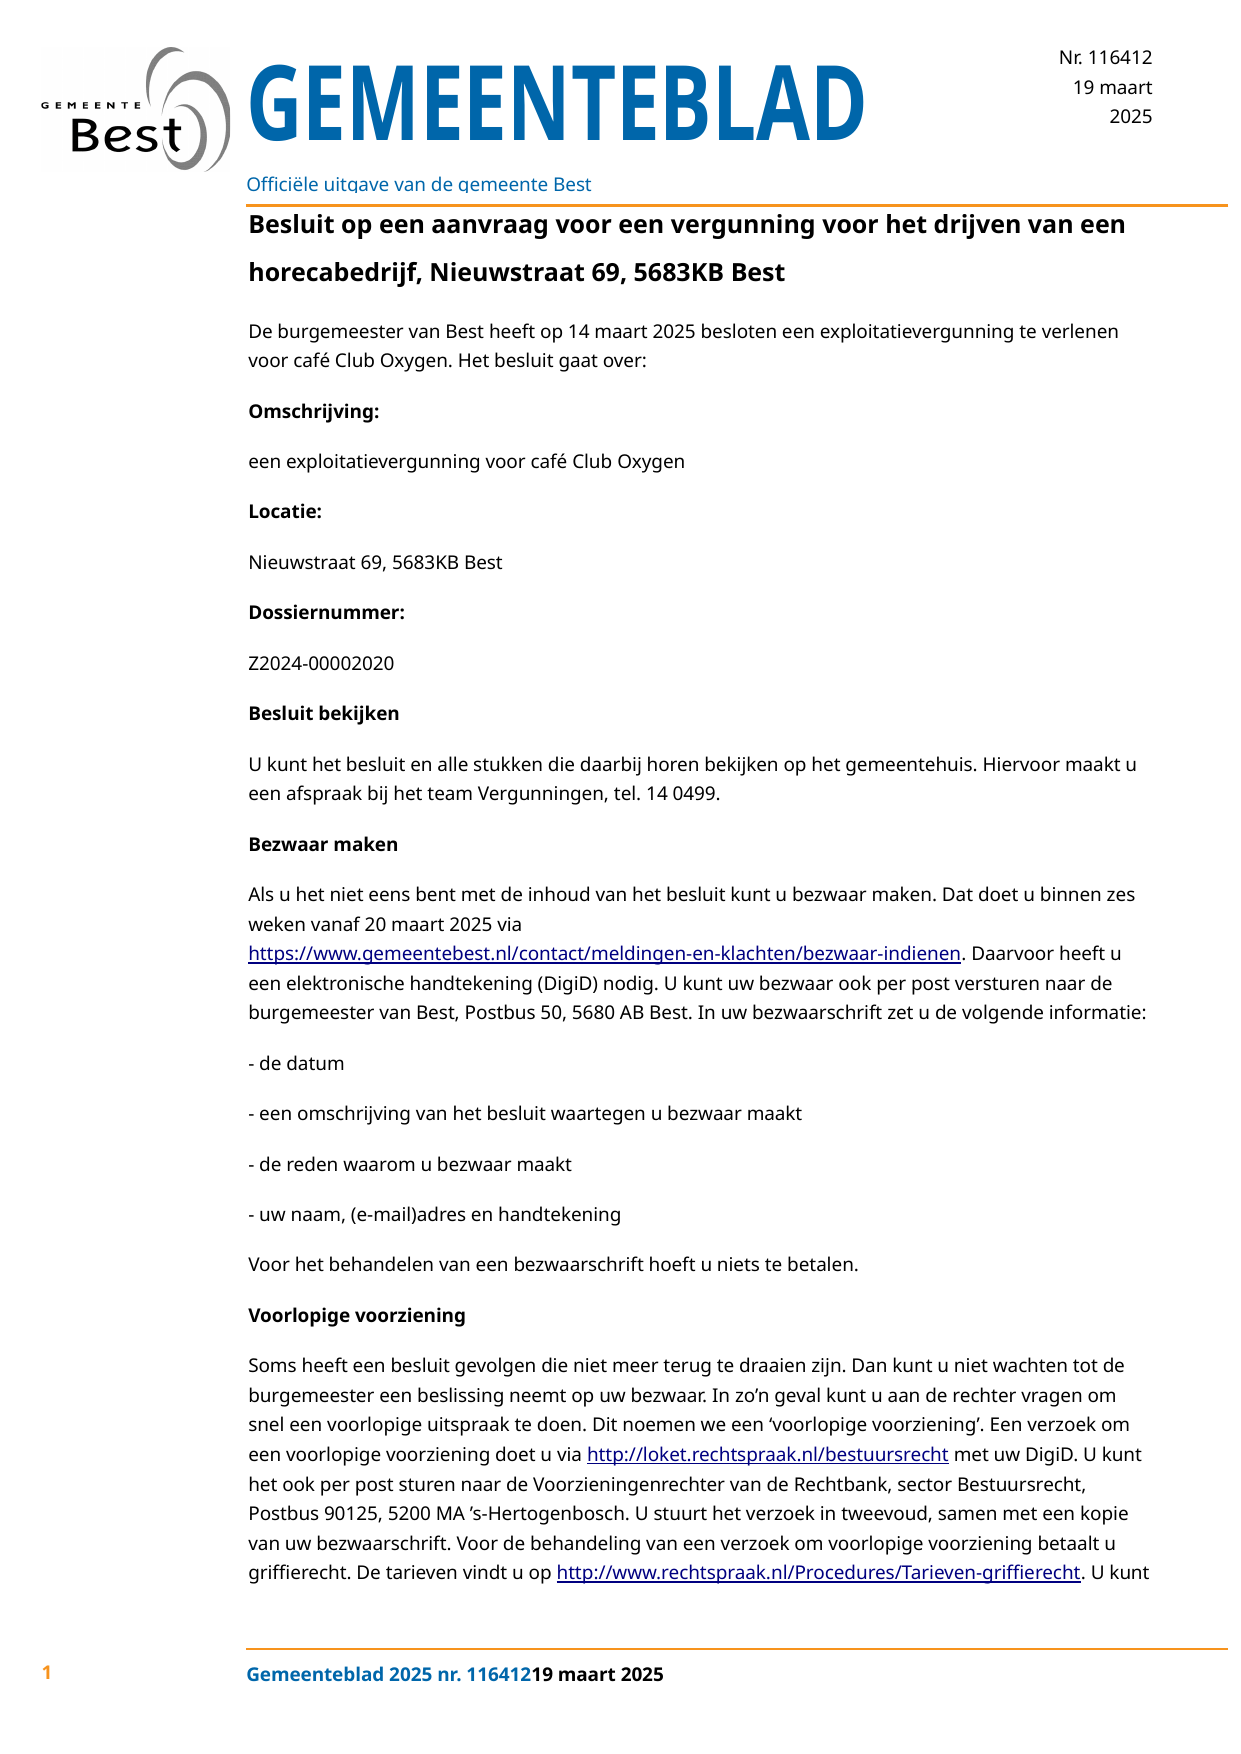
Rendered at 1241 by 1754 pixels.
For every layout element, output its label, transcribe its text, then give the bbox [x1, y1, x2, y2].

text - uw naam, (e-mail)adres en handtekening [248, 1201, 1152, 1227]
text U kunt het besluit en alle stukken die daarbij horen bekijken op het gemeentehuis. Hiervoor maakt u een afspraak bij het team Vergunningen, tel. 14 0499. [248, 751, 1152, 806]
text Soms heeft een besluit gevolgen die niet meer terug te draaien zijn. Dan kunt u niet wachten tot de burgemeester een beslissing neemt op uw bezwaar. In zo’n geval kunt u aan de rechter vragen om snel een voorlopige uitspraak te doen. Dit noemen we een ‘voorlopige voorziening’. Een verzoek om een voorlopige voorziening doet u via http://loket.rechtspraak.nl/bestuursrecht met uw DigiD. U kunt het ook per post sturen naar de Voorzieningenrechter van de Rechtbank, sector Bestuursrecht, Postbus 90125, 5200 MA ’s-Hertogenbosch. U stuurt het verzoek in tweevoud, samen met een kopie van uw bezwaarschrift. Voor de behandeling van een verzoek om voorlopige voorziening betaalt u griffierecht. De tarieven vindt u op http://www.rechtspraak.nl/Procedures/Tarieven-griffierecht. U kunt [248, 1352, 1152, 1585]
text - de reden waarom u bezwaar maakt [248, 1151, 1152, 1177]
text De burgemeester van Best heeft op 14 maart 2025 besloten een exploitatievergunning te verlenen voor café Club Oxygen. Het besluit gaat over: [248, 318, 1152, 373]
text Voorlopige voorziening [248, 1302, 1152, 1328]
text Z2024-00002020 [248, 650, 1152, 676]
text - een omschrijving van het besluit waartegen u bezwaar maakt [248, 1100, 1152, 1126]
text Locatie: [248, 499, 1152, 524]
text Voor het behandelen van een bezwaarschrift hoeft u niets te betalen. [248, 1252, 1152, 1277]
text Bezwaar maken [248, 831, 1152, 857]
text Nieuwstraat 69, 5683KB Best [248, 549, 1152, 575]
text - de datum [248, 1050, 1152, 1076]
text Besluit op een aanvraag voor een vergunning voor het drijven van een horecabedrijf, Nieuwstraat 69, 5683KB Best [248, 207, 1152, 288]
text Omschrijving: [248, 398, 1152, 424]
text Als u het niet eens bent met de inhoud van het besluit kunt u bezwaar maken. Dat doet u binnen zes weken vanaf 20 maart 2025 via https://www.gemeentebest.nl/contact/meldingen-en-klachten/bezwaar-indienen. Daarvoor heeft u een elektronische handtekening (DigiD) nodig. U kunt uw bezwaar ook per post versturen naar de burgemeester van Best, Postbus 50, 5680 AB Best. In uw bezwaarschrift zet u de volgende informatie: [248, 881, 1152, 1025]
text Besluit bekijken [248, 700, 1152, 726]
text Dossiernummer: [248, 599, 1152, 625]
text een exploitatievergunning voor café Club Oxygen [248, 448, 1152, 474]
picture [41, 47, 231, 172]
